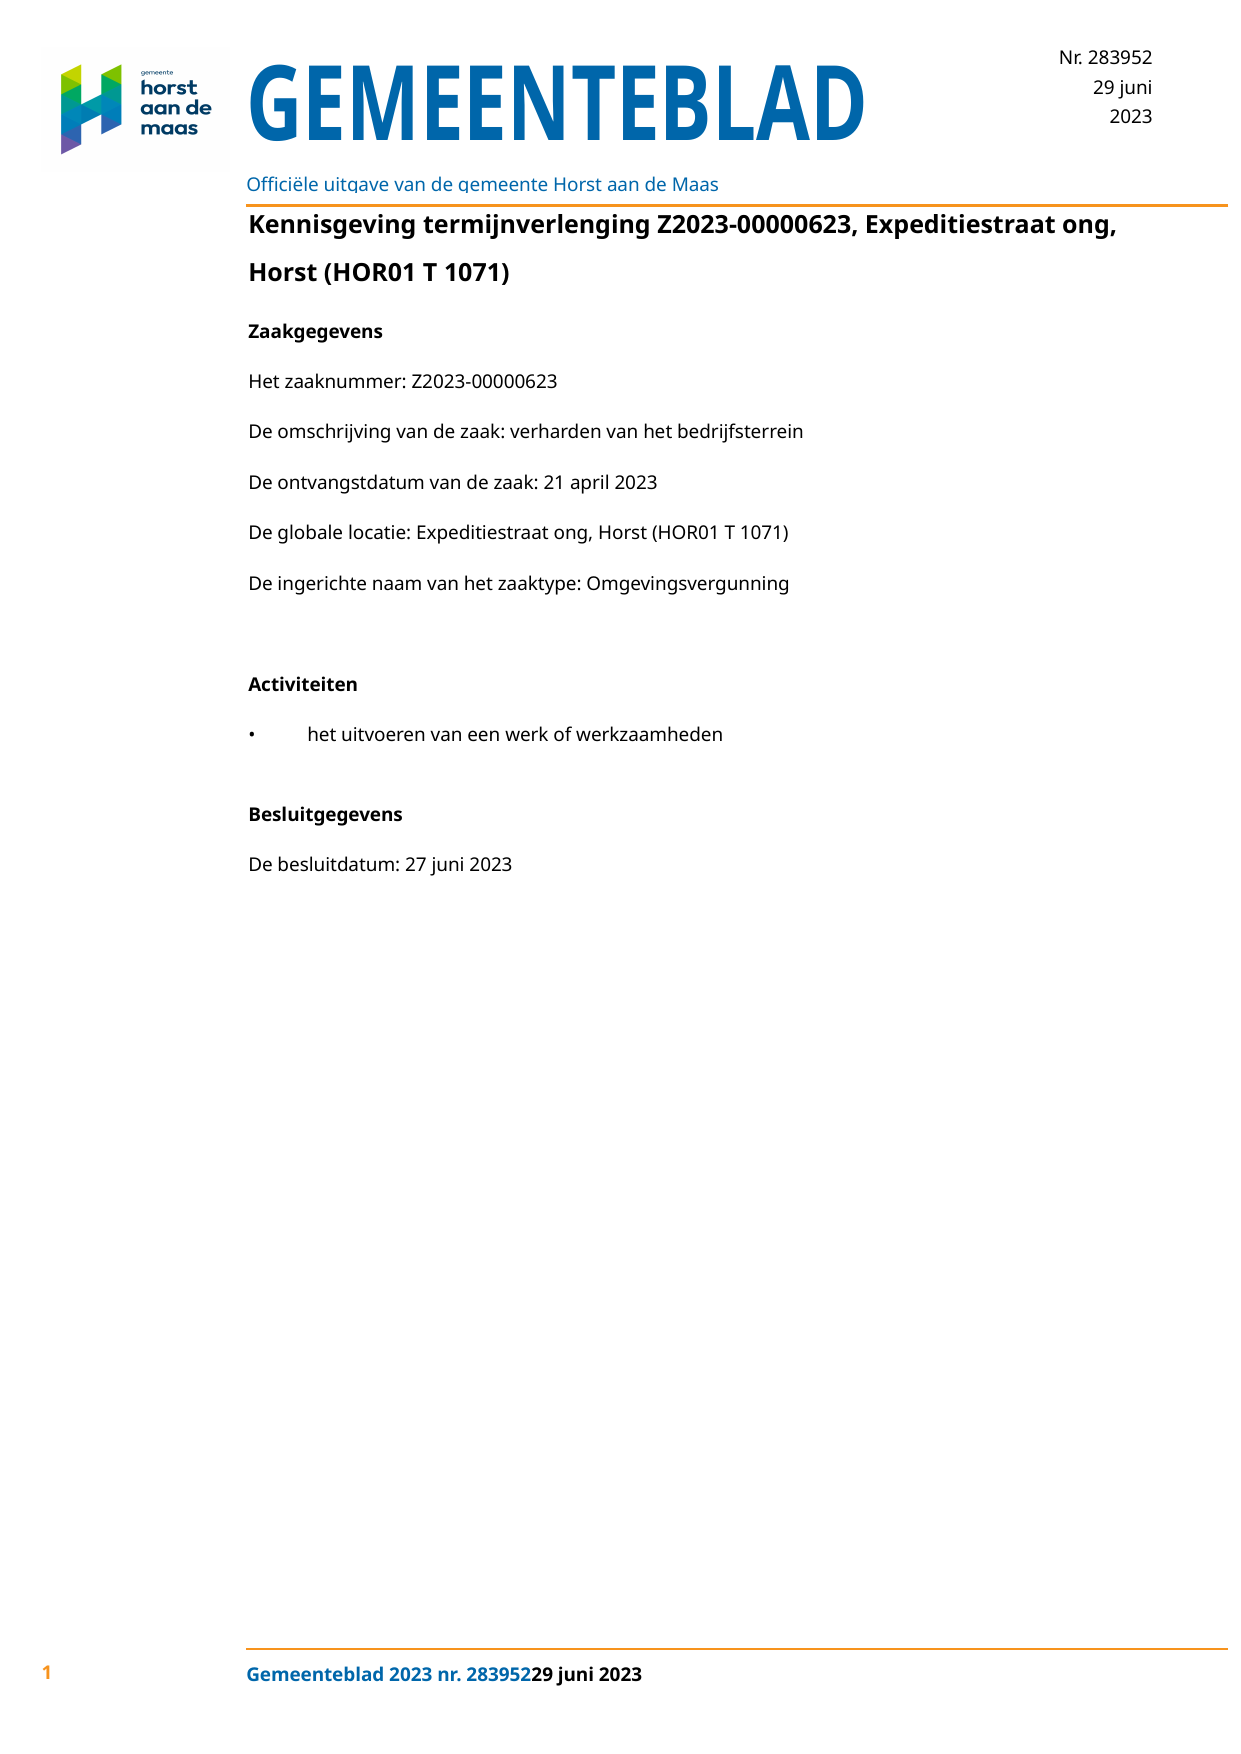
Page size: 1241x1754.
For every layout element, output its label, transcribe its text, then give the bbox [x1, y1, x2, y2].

text De globale locatie: Expeditiestraat ong, Horst (HOR01 T 1071) [248, 519, 1152, 545]
text De omschrijving van de zaak: verharden van het bedrijfsterrein [248, 419, 1152, 444]
text Zaakgegevens [248, 318, 1152, 344]
text Activiteiten [248, 671, 1152, 697]
picture [41, 47, 231, 172]
text De ingerichte naam van het zaaktype: Omgevingsvergunning [248, 570, 1152, 596]
text Besluitgegevens [248, 801, 1152, 827]
text De ontvangstdatum van de zaak: 21 april 2023 [248, 469, 1152, 495]
text Het zaaknummer: Z2023-00000623 [248, 368, 1152, 394]
text Kennisgeving termijnverlenging Z2023-00000623, Expeditiestraat ong, Horst (HOR01 T 1071) [248, 207, 1152, 288]
text De besluitdatum: 27 juni 2023 [248, 852, 1152, 877]
list het uitvoeren van een werk of werkzaamheden [248, 721, 1152, 747]
